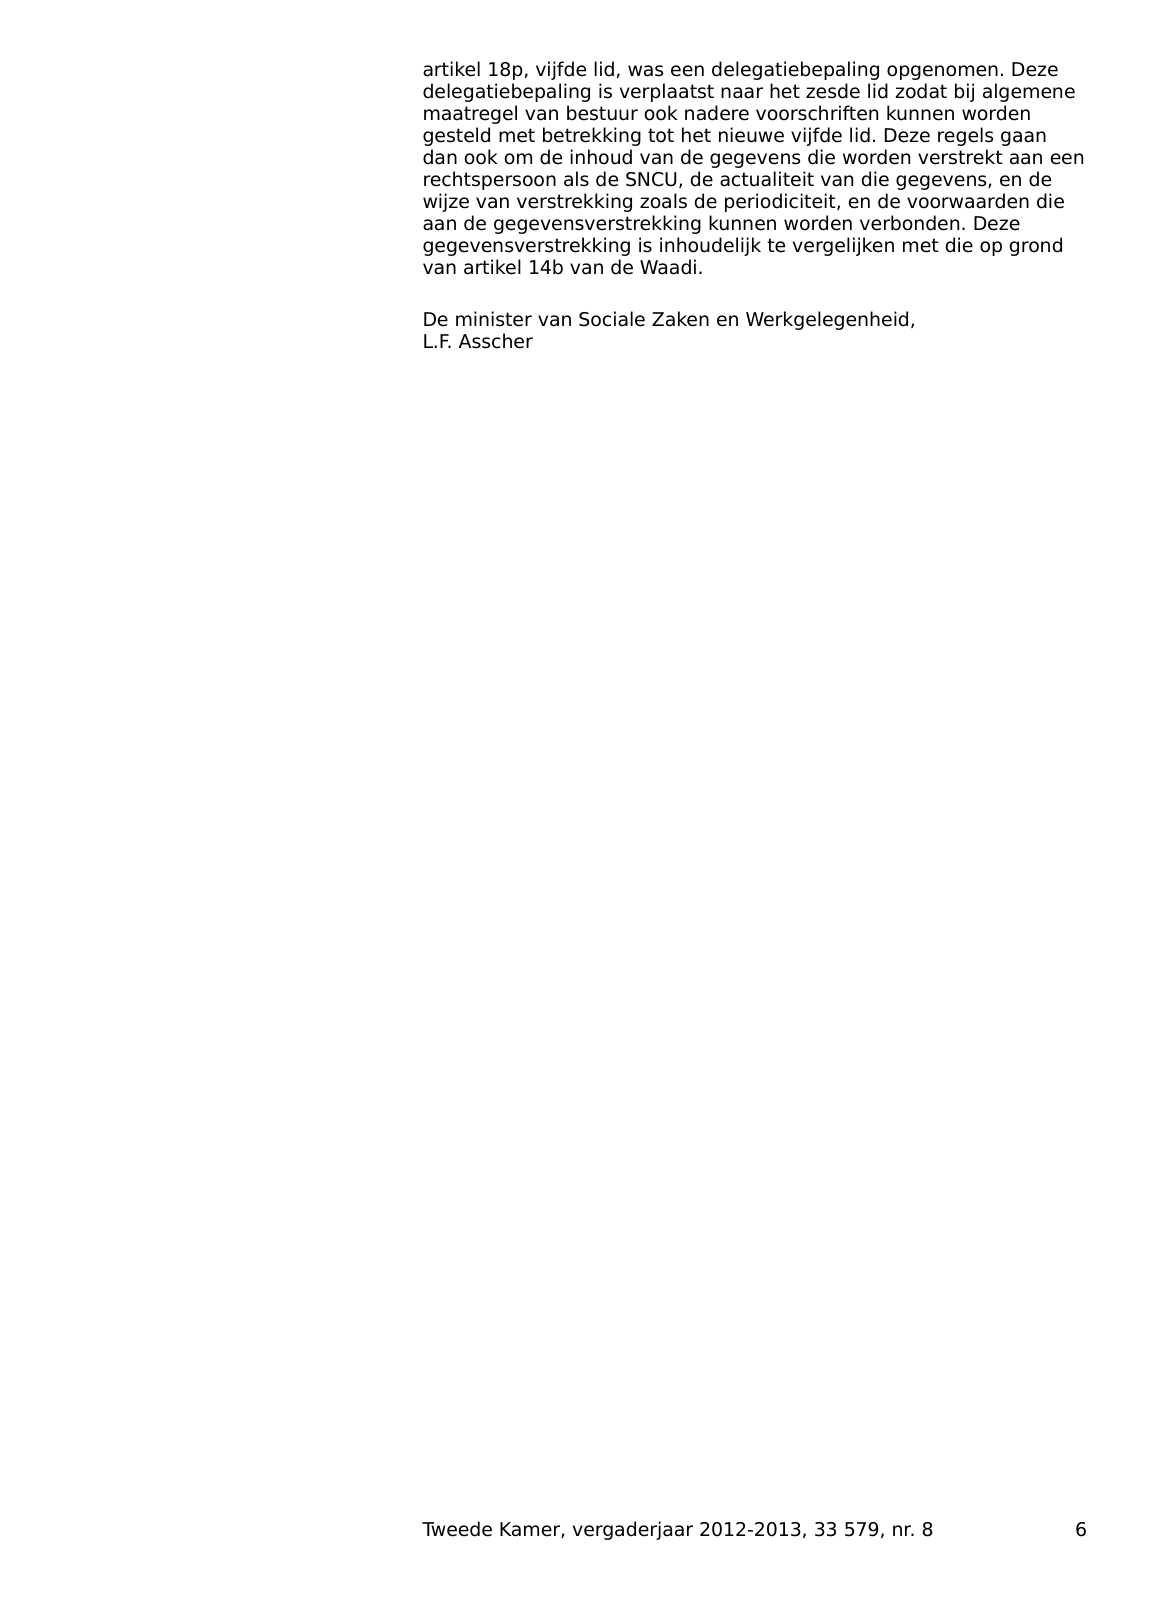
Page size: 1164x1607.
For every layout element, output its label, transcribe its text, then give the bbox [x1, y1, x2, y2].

text De minister van Sociale Zaken en Werkgelegenheid, L.F. Asscher [422, 309, 1087, 353]
text artikel 18p, vijfde lid, was een delegatiebepaling opgenomen. Deze delegatiebepaling is verplaatst naar het zesde lid zodat bij algemene maatregel van bestuur ook nadere voorschriften kunnen worden gesteld met betrekking tot het nieuwe vijfde lid. Deze regels gaan dan ook om de inhoud van de gegevens die worden verstrekt aan een rechtspersoon als de SNCU, de actualiteit van die gegevens, en de wijze van verstrekking zoals de periodiciteit, en de voorwaarden die aan de gegevensverstrekking kunnen worden verbonden. Deze gegevensverstrekking is inhoudelijk te vergelijken met die op grond van artikel 14b van de Waadi. [422, 59, 1087, 279]
